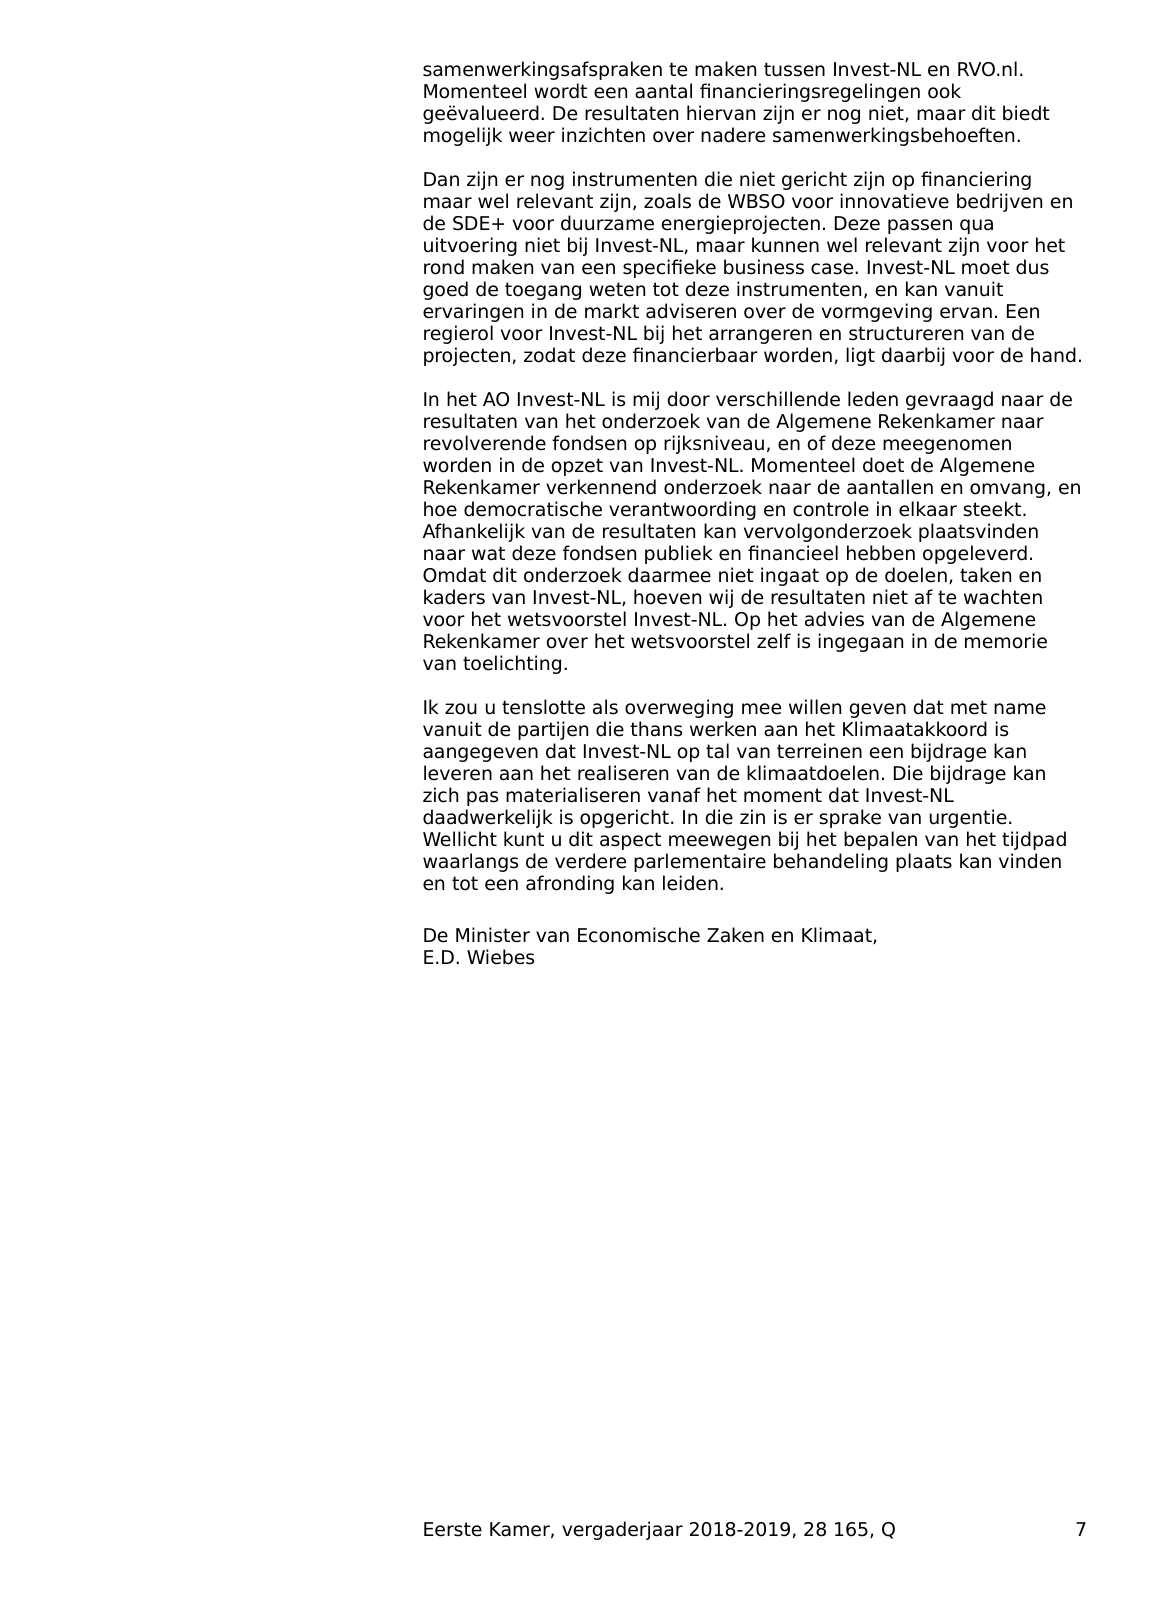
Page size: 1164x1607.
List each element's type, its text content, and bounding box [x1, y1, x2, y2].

text samenwerkingsafspraken te maken tussen Invest-NL en RVO.nl. Momenteel wordt een aantal financieringsregelingen ook geëvalueerd. De resultaten hiervan zijn er nog niet, maar dit biedt mogelijk weer inzichten over nadere samenwerkingsbehoeften. [422, 59, 1087, 147]
text In het AO Invest-NL is mij door verschillende leden gevraagd naar de resultaten van het onderzoek van de Algemene Rekenkamer naar revolverende fondsen op rijksniveau, en of deze meegenomen worden in de opzet van Invest-NL. Momenteel doet de Algemene Rekenkamer verkennend onderzoek naar de aantallen en omvang, en hoe democratische verantwoording en controle in elkaar steekt. Afhankelijk van de resultaten kan vervolgonderzoek plaatsvinden naar wat deze fondsen publiek en financieel hebben opgeleverd. Omdat dit onderzoek daarmee niet ingaat op de doelen, taken en kaders van Invest-NL, hoeven wij de resultaten niet af te wachten voor het wetsvoorstel Invest-NL. Op het advies van de Algemene Rekenkamer over het wetsvoorstel zelf is ingegaan in de memorie van toelichting. [422, 389, 1087, 675]
text Dan zijn er nog instrumenten die niet gericht zijn op financiering maar wel relevant zijn, zoals de WBSO voor innovatieve bedrijven en de SDE+ voor duurzame energieprojecten. Deze passen qua uitvoering niet bij Invest-NL, maar kunnen wel relevant zijn voor het rond maken van een specifieke business case. Invest-NL moet dus goed de toegang weten tot deze instrumenten, en kan vanuit ervaringen in de markt adviseren over de vormgeving ervan. Een regierol voor Invest-NL bij het arrangeren en structureren van de projecten, zodat deze financierbaar worden, ligt daarbij voor de hand. [422, 169, 1087, 367]
text De Minister van Economische Zaken en Klimaat, E.D. Wiebes [422, 925, 1087, 969]
text Ik zou u tenslotte als overweging mee willen geven dat met name vanuit de partijen die thans werken aan het Klimaatakkoord is aangegeven dat Invest-NL op tal van terreinen een bijdrage kan leveren aan het realiseren van de klimaatdoelen. Die bijdrage kan zich pas materialiseren vanaf het moment dat Invest-NL daadwerkelijk is opgericht. In die zin is er sprake van urgentie. Wellicht kunt u dit aspect meewegen bij het bepalen van het tijdpad waarlangs de verdere parlementaire behandeling plaats kan vinden en tot een afronding kan leiden. [422, 697, 1087, 895]
